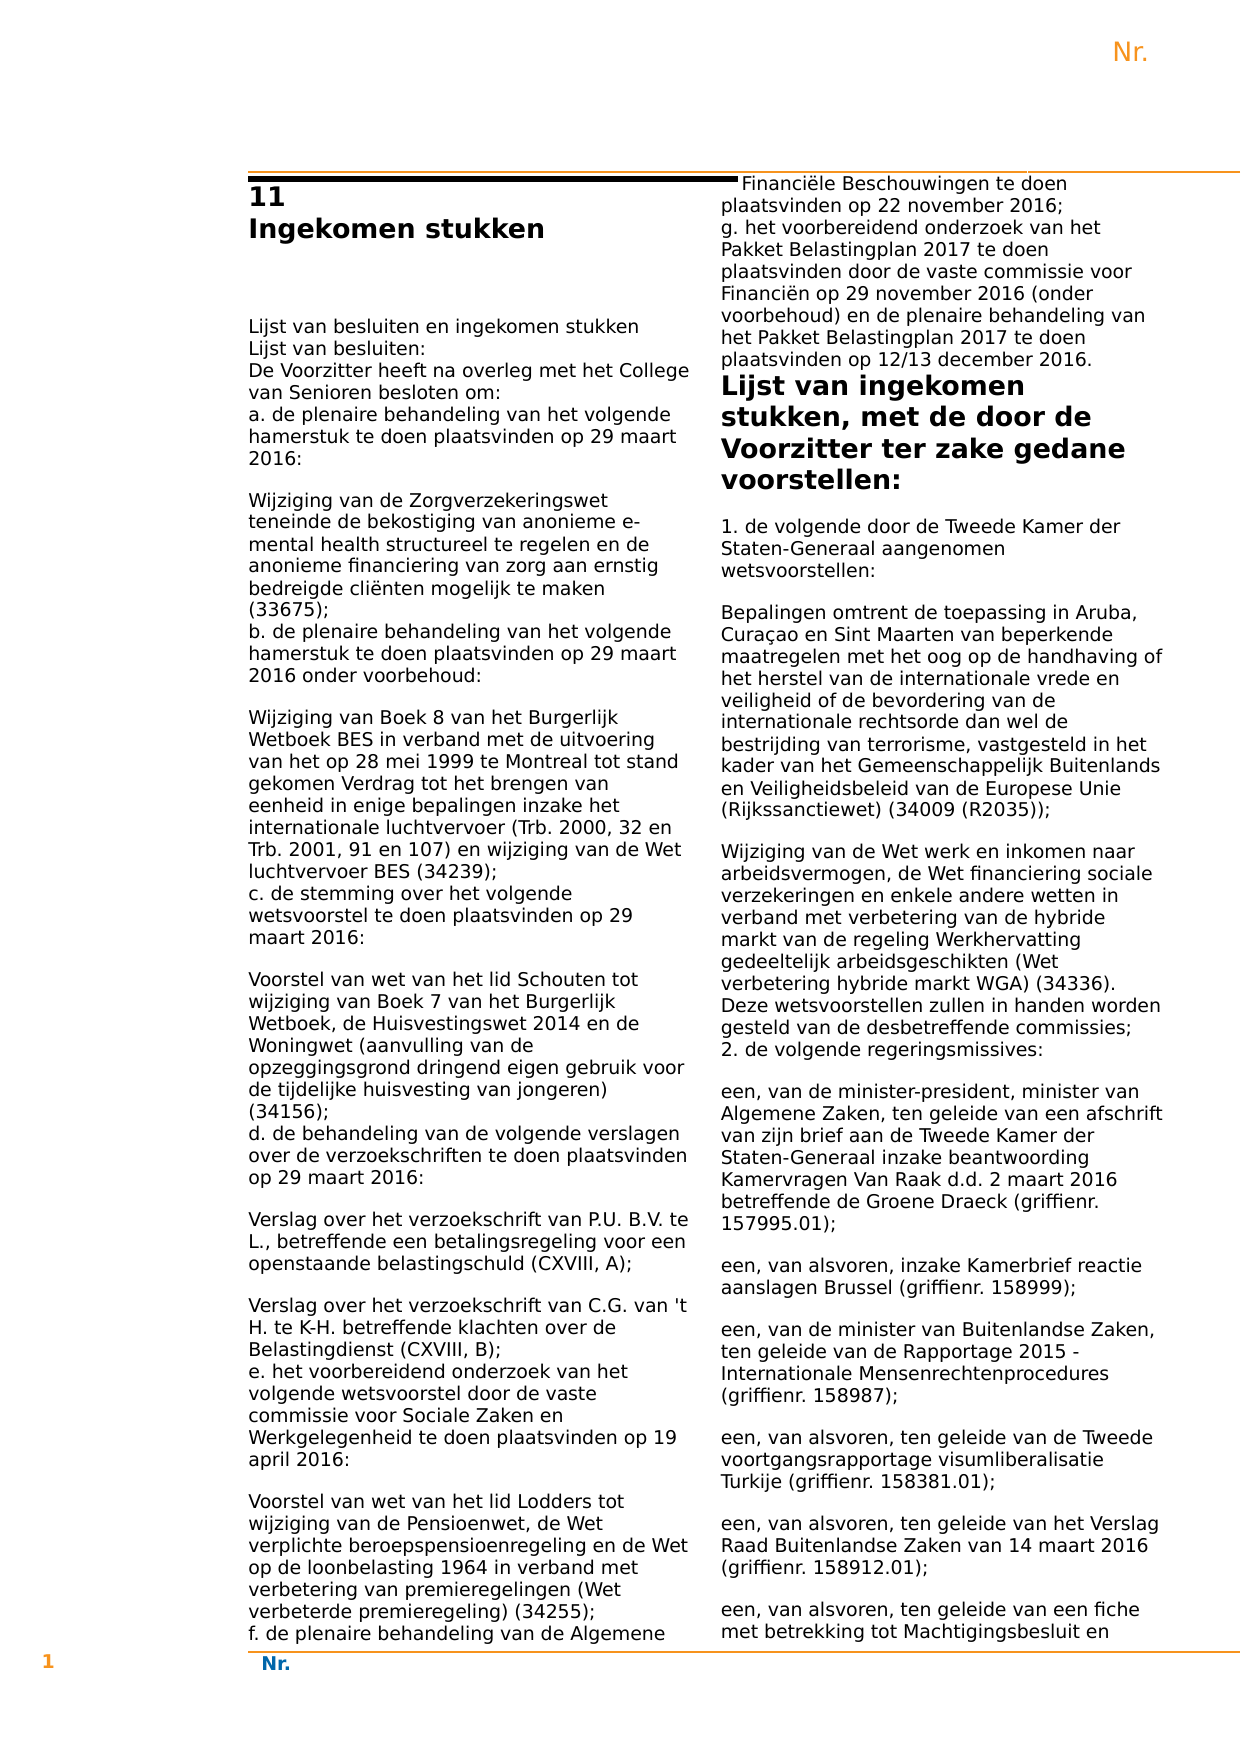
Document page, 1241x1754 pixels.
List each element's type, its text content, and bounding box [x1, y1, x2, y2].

text e. het voorbereidend onderzoek van het volgende wetsvoorstel door de vaste commissie voor Sociale Zaken en Werkgelegenheid te doen plaatsvinden op 19 april 2016: [248, 1361, 691, 1471]
text een, van de minister van Buitenlandse Zaken, ten geleide van de Rapportage 2015 - Internationale Mensenrechtenprocedures (griffienr. 158987); [721, 1319, 1163, 1407]
text 2. de volgende regeringsmissives: [721, 1039, 1163, 1061]
text f. de plenaire behandeling van de Algemene [248, 1622, 691, 1644]
text een, van alsvoren, ten geleide van een fiche met betrekking tot Machtigingsbesluit en [721, 1599, 1163, 1643]
text d. de behandeling van de volgende verslagen over de verzoekschriften te doen plaatsvinden op 29 maart 2016: [248, 1123, 691, 1189]
text a. de plenaire behandeling van het volgende hamerstuk te doen plaatsvinden op 29 maart 2016: [248, 403, 691, 469]
text Verslag over het verzoekschrift van P.U. B.V. te L., betreffende een betalingsregeling voor een openstaande belastingschuld (CXVIII, A); [248, 1209, 691, 1275]
text Wijziging van Boek 8 van het Burgerlijk Wetboek BES in verband met de uitvoering van het op 28 mei 1999 te Montreal tot stand gekomen Verdrag tot het brengen van eenheid in enige bepalingen inzake het internationale luchtvervoer (Trb. 2000, 32 en Trb. 2001, 91 en 107) en wijziging van de Wet luchtvervoer BES (34239); [248, 707, 691, 883]
text c. de stemming over het volgende wetsvoorstel te doen plaatsvinden op 29 maart 2016: [248, 883, 691, 949]
text Verslag over het verzoekschrift van C.G. van 't H. te K-H. betreffende klachten over de Belastingdienst (CXVIII, B); [248, 1295, 691, 1361]
text De Voorzitter heeft na overleg met het College van Senioren besloten om: [248, 359, 691, 403]
text een, van alsvoren, ten geleide van het Verslag Raad Buitenlandse Zaken van 14 maart 2016 (griffienr. 158912.01); [721, 1513, 1163, 1579]
text Financiële Beschouwingen te doen plaatsvinden op 22 november 2016; [721, 173, 1163, 217]
text Wijziging van de Wet werk en inkomen naar arbeidsvermogen, de Wet financiering sociale verzekeringen en enkele andere wetten in verband met verbetering van de hybride markt van de regeling Werkhervatting gedeeltelijk arbeidsgeschikten (Wet verbetering hybride markt WGA) (34336). [721, 841, 1163, 995]
title 11 Ingekomen stukken [248, 182, 691, 244]
text een, van alsvoren, ten geleide van de Tweede voortgangsrapportage visumliberalisatie Turkije (griffienr. 158381.01); [721, 1427, 1163, 1493]
text Deze wetsvoorstellen zullen in handen worden gesteld van de desbetreffende commissies; [721, 995, 1163, 1039]
text Voorstel van wet van het lid Schouten tot wijziging van Boek 7 van het Burgerlijk Wetboek, de Huisvestingswet 2014 en de Woningwet (aanvulling van de opzeggingsgrond dringend eigen gebruik voor de tijdelijke huisvesting van jongeren) (34156); [248, 969, 691, 1123]
text een, van de minister-president, minister van Algemene Zaken, ten geleide van een afschrift van zijn brief aan de Tweede Kamer der Staten-Generaal inzake beantwoording Kamervragen Van Raak d.d. 2 maart 2016 betreffende de Groene Draeck (griffienr. 157995.01); [721, 1081, 1163, 1235]
text Bepalingen omtrent de toepassing in Aruba, Curaçao en Sint Maarten van beperkende maatregelen met het oog op de handhaving of het herstel van de internationale vrede en veiligheid of de bevordering van de internationale rechtsorde dan wel de bestrijding van terrorisme, vastgesteld in het kader van het Gemeenschappelijk Buitenlands en Veiligheidsbeleid van de Europese Unie (Rijkssanctiewet) (34009 (R2035)); [721, 602, 1163, 821]
text Lijst van besluiten: [248, 338, 691, 359]
text g. het voorbereidend onderzoek van het Pakket Belastingplan 2017 te doen plaatsvinden door de vaste commissie voor Financiën op 29 november 2016 (onder voorbehoud) en de plenaire behandeling van het Pakket Belastingplan 2017 te doen plaatsvinden op 12/13 december 2016. [721, 217, 1163, 371]
text Wijziging van de Zorgverzekeringswet teneinde de bekostiging van anonieme e-mental health structureel te regelen en de anonieme financiering van zorg aan ernstig bedreigde cliënten mogelijk te maken (33675); [248, 489, 691, 621]
text een, van alsvoren, inzake Kamerbrief reactie aanslagen Brussel (griffienr. 158999); [721, 1255, 1163, 1299]
text Lijst van besluiten en ingekomen stukken [248, 316, 691, 338]
text Voorstel van wet van het lid Lodders tot wijziging van de Pensioenwet, de Wet verplichte beroepspensioenregeling en de Wet op de loonbelasting 1964 in verband met verbetering van premieregelingen (Wet verbeterde premieregeling) (34255); [248, 1491, 691, 1622]
text 1. de volgende door de Tweede Kamer der Staten-Generaal aangenomen wetsvoorstellen: [721, 516, 1163, 582]
title Lijst van ingekomen stukken, met de door de Voorzitter ter zake gedane voorstellen: [721, 371, 1163, 496]
text b. de plenaire behandeling van het volgende hamerstuk te doen plaatsvinden op 29 maart 2016 onder voorbehoud: [248, 621, 691, 687]
